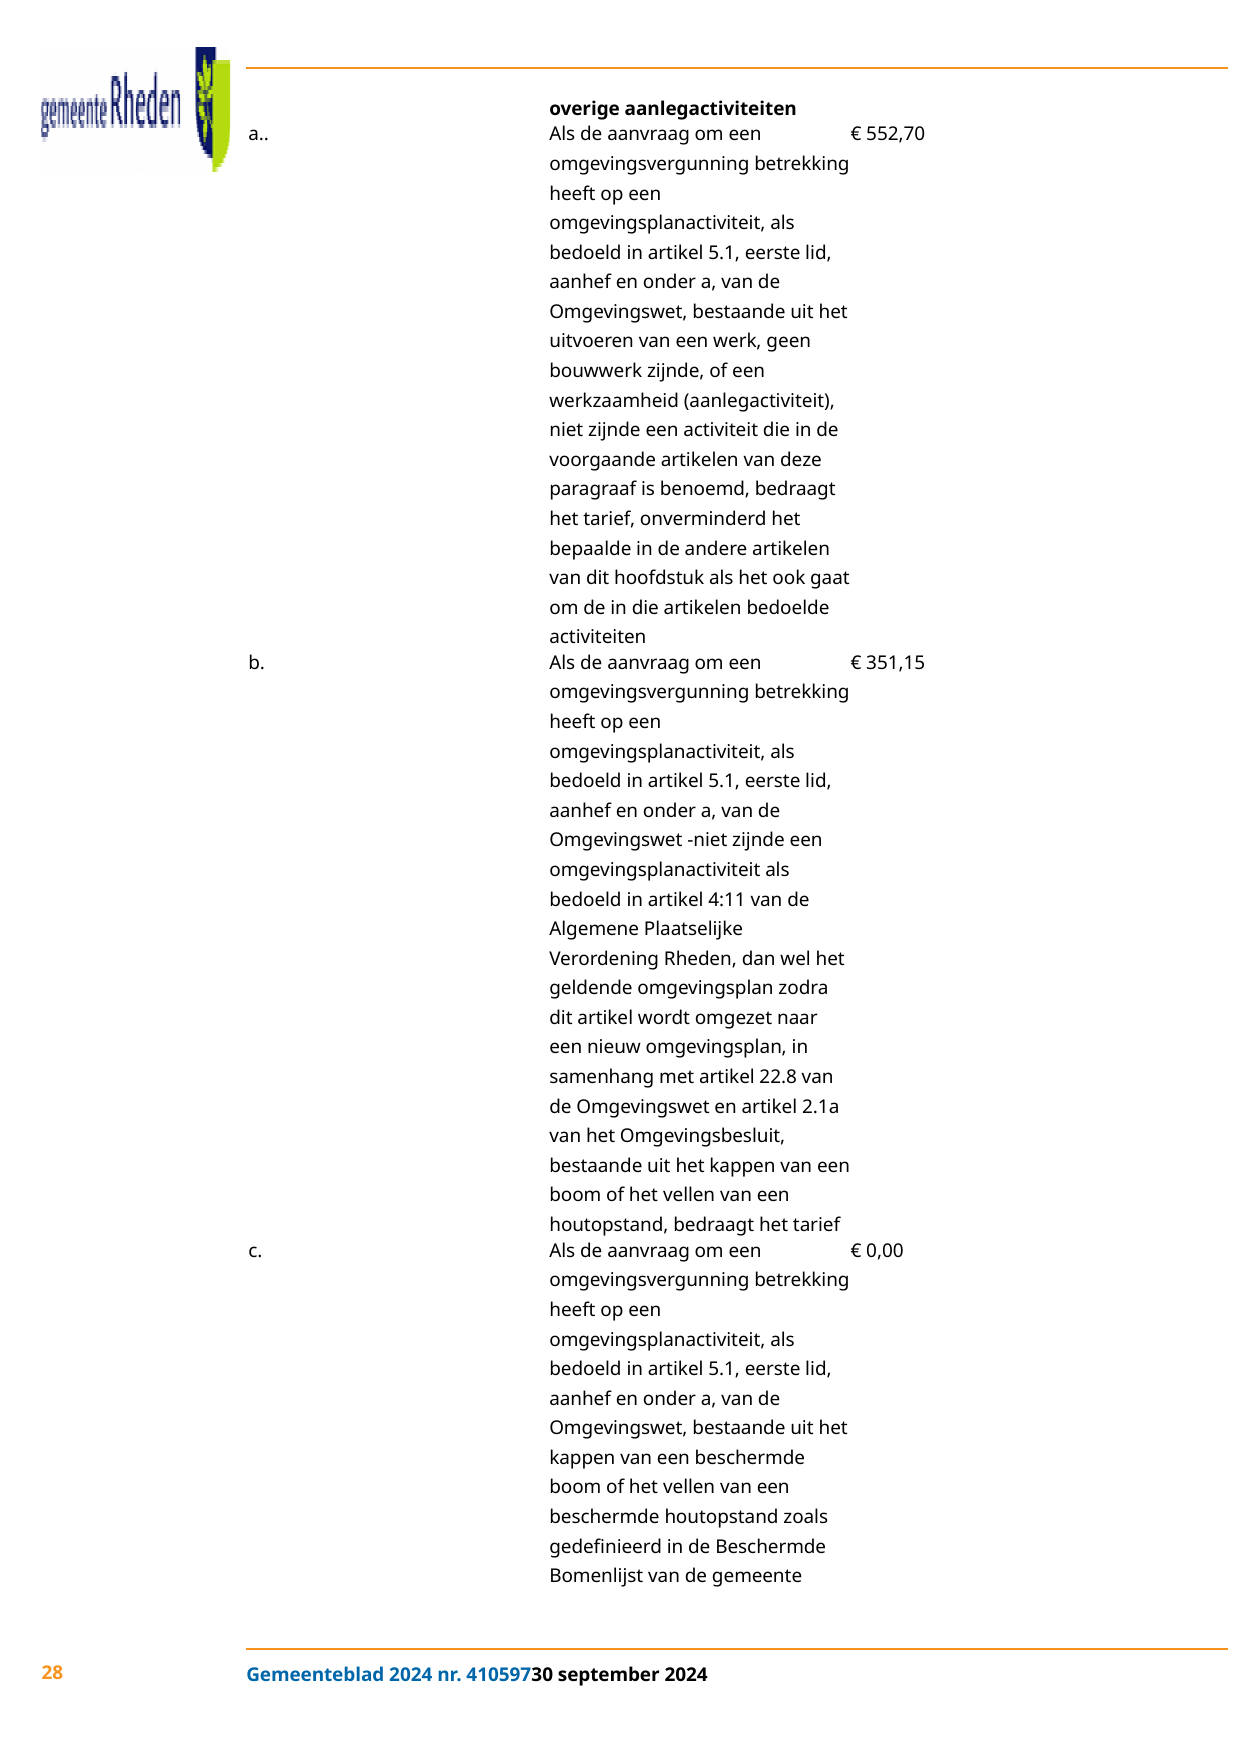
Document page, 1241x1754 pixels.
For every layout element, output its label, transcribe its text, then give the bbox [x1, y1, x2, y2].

table_cell [248, 95, 549, 121]
table_cell Als de aanvraag om een omgevingsvergunning betrekking heeft op een omgevingsplanactiviteit, als bedoeld in artikel 5.1, eerste lid, aanhef en onder a, van de Omgevingswet, bestaande uit het uitvoeren van een werk, geen bouwwerk zijnde, of een werkzaamheid (aanlegactiviteit), niet zijnde een activiteit die in de voorgaande artikelen van deze paragraaf is benoemd, bedraagt het tarief, onverminderd het bepaalde in de andere artikelen van dit hoofdstuk als het ook gaat om de in die artikelen bedoelde activiteiten [549, 121, 850, 649]
table_cell € 351,15 [850, 649, 1152, 1237]
table_cell b. [248, 649, 549, 1237]
table_cell Als de aanvraag om een omgevingsvergunning betrekking heeft op een omgevingsplanactiviteit, als bedoeld in artikel 5.1, eerste lid, aanhef en onder a, van de Omgevingswet, bestaande uit het kappen van een beschermde boom of het vellen van een beschermde houtopstand zoals gedefinieerd in de Beschermde Bomenlijst van de gemeente [549, 1237, 850, 1588]
table_cell Als de aanvraag om een omgevingsvergunning betrekking heeft op een omgevingsplanactiviteit, als bedoeld in artikel 5.1, eerste lid, aanhef en onder a, van de Omgevingswet -niet zijnde een omgevingsplanactiviteit als bedoeld in artikel 4:11 van de Algemene Plaatselijke Verordening Rheden, dan wel het geldende omgevingsplan zodra dit artikel wordt omgezet naar een nieuw omgevingsplan, in samenhang met artikel 22.8 van de Omgevingswet en artikel 2.1a van het Omgevingsbesluit, bestaande uit het kappen van een boom of het vellen van een houtopstand, bedraagt het tarief [549, 649, 850, 1237]
picture [41, 47, 231, 172]
table_cell c. [248, 1237, 549, 1588]
table_cell a.. [248, 121, 549, 649]
table_cell overige aanlegactiviteiten [549, 95, 850, 121]
table_cell [850, 95, 1152, 121]
table_cell € 0,00 [850, 1237, 1152, 1588]
table_cell € 552,70 [850, 121, 1152, 649]
